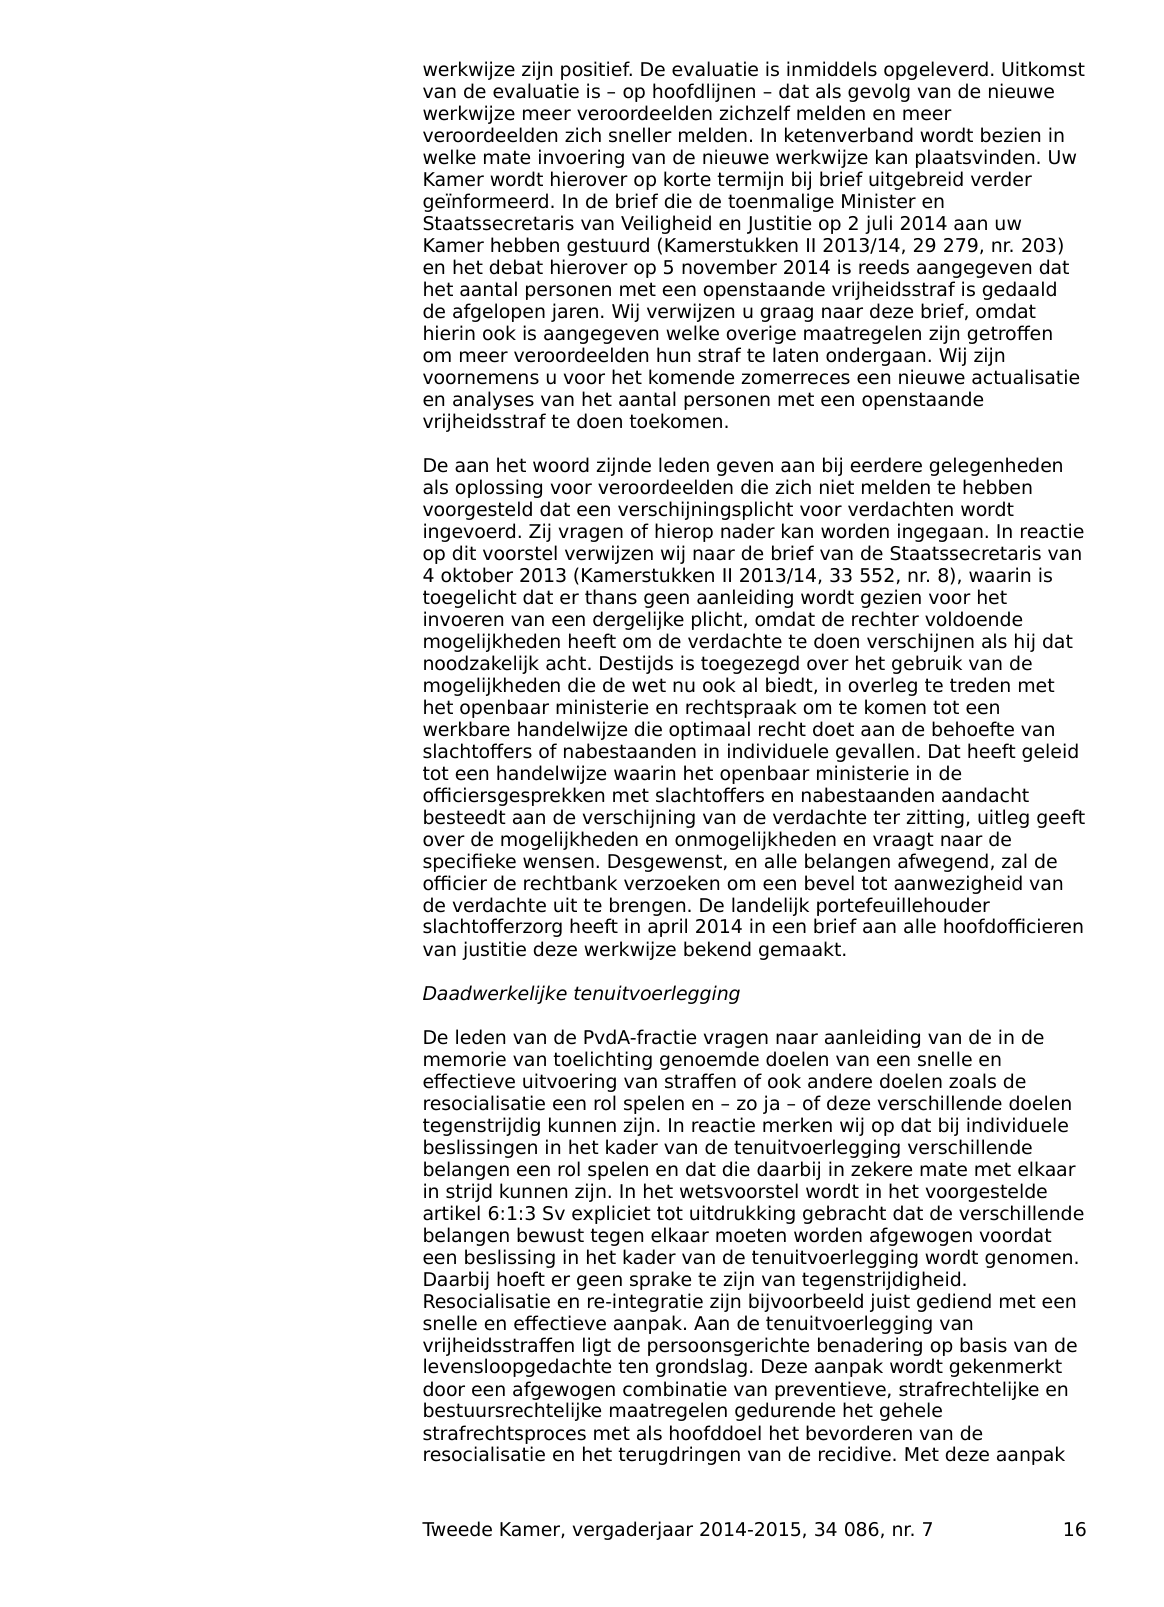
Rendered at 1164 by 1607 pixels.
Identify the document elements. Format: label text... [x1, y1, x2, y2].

subtitle Daadwerkelijke tenuitvoerlegging [422, 983, 1087, 1004]
text werkwijze zijn positief. De evaluatie is inmiddels opgeleverd. Uitkomst van de evaluatie is – op hoofdlijnen – dat als gevolg van de nieuwe werkwijze meer veroordeelden zichzelf melden en meer veroordeelden zich sneller melden. In ketenverband wordt bezien in welke mate invoering van de nieuwe werkwijze kan plaatsvinden. Uw Kamer wordt hierover op korte termijn bij brief uitgebreid verder geïnformeerd. In de brief die de toenmalige Minister en Staatssecretaris van Veiligheid en Justitie op 2 juli 2014 aan uw Kamer hebben gestuurd (Kamerstukken II 2013/14, 29 279, nr. 203) en het debat hierover op 5 november 2014 is reeds aangegeven dat het aantal personen met een openstaande vrijheidsstraf is gedaald de afgelopen jaren. Wij verwijzen u graag naar deze brief, omdat hierin ook is aangegeven welke overige maatregelen zijn getroffen om meer veroordeelden hun straf te laten ondergaan. Wij zijn voornemens u voor het komende zomerreces een nieuwe actualisatie en analyses van het aantal personen met een openstaande vrijheidsstraf te doen toekomen. [422, 59, 1087, 433]
text De leden van de PvdA-fractie vragen naar aanleiding van de in de memorie van toelichting genoemde doelen van een snelle en effectieve uitvoering van straffen of ook andere doelen zoals de resocialisatie een rol spelen en – zo ja – of deze verschillende doelen tegenstrijdig kunnen zijn. In reactie merken wij op dat bij individuele beslissingen in het kader van de tenuitvoerlegging verschillende belangen een rol spelen en dat die daarbij in zekere mate met elkaar in strijd kunnen zijn. In het wetsvoorstel wordt in het voorgestelde artikel 6:1:3 Sv expliciet tot uitdrukking gebracht dat de verschillende belangen bewust tegen elkaar moeten worden afgewogen voordat een beslissing in het kader van de tenuitvoerlegging wordt genomen. Daarbij hoeft er geen sprake te zijn van tegenstrijdigheid. Resocialisatie en re-integratie zijn bijvoorbeeld juist gediend met een snelle en effectieve aanpak. Aan de tenuitvoerlegging van vrijheidsstraffen ligt de persoonsgerichte benadering op basis van de levensloopgedachte ten grondslag. Deze aanpak wordt gekenmerkt door een afgewogen combinatie van preventieve, strafrechtelijke en bestuursrechtelijke maatregelen gedurende het gehele strafrechtsproces met als hoofddoel het bevorderen van de resocialisatie en het terugdringen van de recidive. Met deze aanpak [422, 1027, 1087, 1466]
text De aan het woord zijnde leden geven aan bij eerdere gelegenheden als oplossing voor veroordeelden die zich niet melden te hebben voorgesteld dat een verschijningsplicht voor verdachten wordt ingevoerd. Zij vragen of hierop nader kan worden ingegaan. In reactie op dit voorstel verwijzen wij naar de brief van de Staatssecretaris van 4 oktober 2013 (Kamerstukken II 2013/14, 33 552, nr. 8), waarin is toegelicht dat er thans geen aanleiding wordt gezien voor het invoeren van een dergelijke plicht, omdat de rechter voldoende mogelijkheden heeft om de verdachte te doen verschijnen als hij dat noodzakelijk acht. Destijds is toegezegd over het gebruik van de mogelijkheden die de wet nu ook al biedt, in overleg te treden met het openbaar ministerie en rechtspraak om te komen tot een werkbare handelwijze die optimaal recht doet aan de behoefte van slachtoffers of nabestaanden in individuele gevallen. Dat heeft geleid tot een handelwijze waarin het openbaar ministerie in de officiersgesprekken met slachtoffers en nabestaanden aandacht besteedt aan de verschijning van de verdachte ter zitting, uitleg geeft over de mogelijkheden en onmogelijkheden en vraagt naar de specifieke wensen. Desgewenst, en alle belangen afwegend, zal de officier de rechtbank verzoeken om een bevel tot aanwezigheid van de verdachte uit te brengen. De landelijk portefeuillehouder slachtofferzorg heeft in april 2014 in een brief aan alle hoofdofficieren van justitie deze werkwijze bekend gemaakt. [422, 455, 1087, 960]
